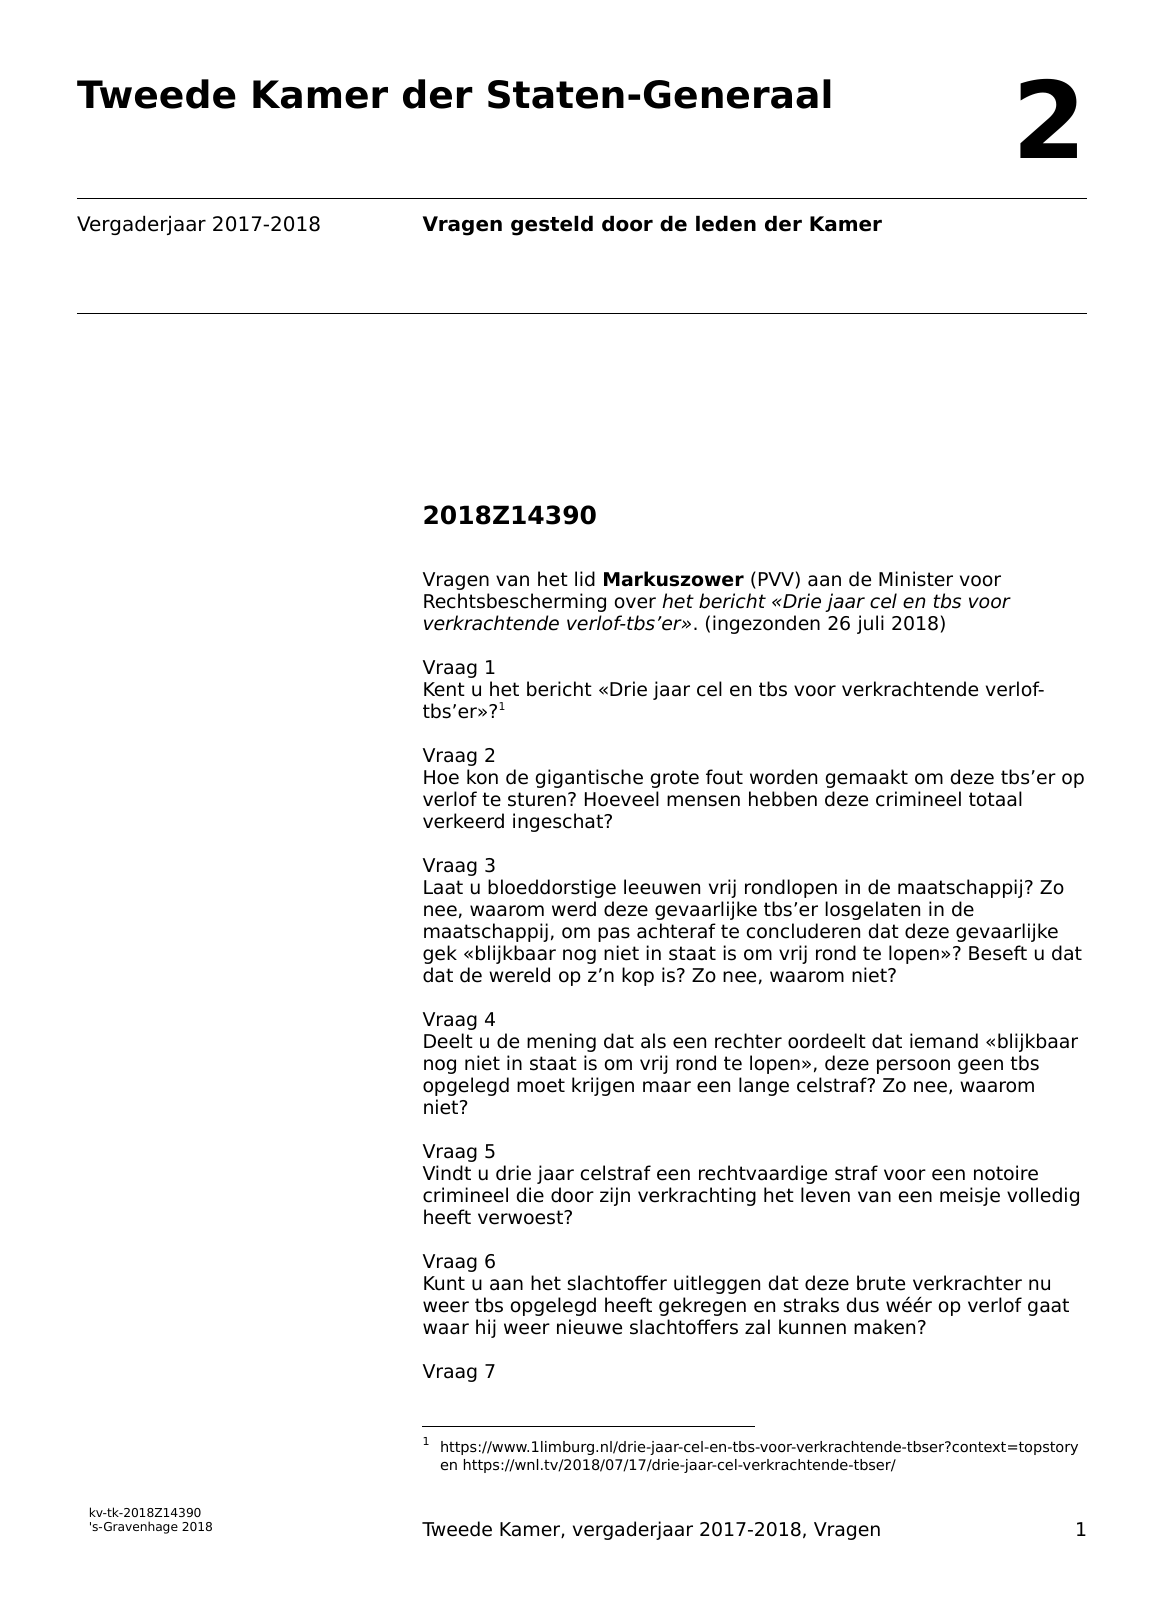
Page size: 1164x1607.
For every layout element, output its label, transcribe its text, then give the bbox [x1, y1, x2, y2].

text Vragen van het lid Markuszower (PVV) aan de Minister voor Rechtsbescherming over het bericht «Drie jaar cel en tbs voor verkrachtende verlof-tbs’er». (ingezonden 26 juli 2018) [422, 569, 1087, 635]
text Kent u het bericht «Drie jaar cel en tbs voor verkrachtende verlof-tbs’er»? [422, 679, 1087, 723]
text Kunt u aan het slachtoffer uitleggen dat deze brute verkrachter nu weer tbs opgelegd heeft gekregen en straks dus wéér op verlof gaat waar hij weer nieuwe slachtoffers zal kunnen maken? [422, 1273, 1087, 1339]
text https://www.1limburg.nl/drie-jaar-cel-en-tbs-voor-verkrachtende-tbser?context=topstory en https://wnl.tv/2018/07/17/drie-jaar-cel-verkrachtende-tbser/ [422, 1435, 1087, 1474]
text Hoe kon de gigantische grote fout worden gemaakt om deze tbs’er op verlof te sturen? Hoeveel mensen hebben deze crimineel totaal verkeerd ingeschat? [422, 767, 1087, 833]
text Laat u bloeddorstige leeuwen vrij rondlopen in de maatschappij? Zo nee, waarom werd deze gevaarlijke tbs’er losgelaten in de maatschappij, om pas achteraf te concluderen dat deze gevaarlijke gek «blijkbaar nog niet in staat is om vrij rond te lopen»? Beseft u dat dat de wereld op z’n kop is? Zo nee, waarom niet? [422, 877, 1087, 987]
text 2018Z14390 [422, 501, 1087, 531]
text Vraag 1 [422, 657, 1087, 679]
text Vraag 6 [422, 1251, 1087, 1273]
text Deelt u de mening dat als een rechter oordeelt dat iemand «blijkbaar nog niet in staat is om vrij rond te lopen», deze persoon geen tbs opgelegd moet krijgen maar een lange celstraf? Zo nee, waarom niet? [422, 1031, 1087, 1119]
text kv-tk-2018Z14390 [88, 1506, 323, 1520]
table_cell Vragen gesteld door de leden der Kamer [422, 199, 1087, 313]
table_header Tweede Kamer der Staten-Generaal [77, 59, 886, 198]
table_cell Vergaderjaar 2017-2018 [77, 199, 422, 313]
text Vraag 7 [422, 1361, 1087, 1383]
text Vraag 4 [422, 1009, 1087, 1031]
table_header 2 [886, 59, 1087, 198]
text 's-Gravenhage 2018 [88, 1520, 323, 1534]
text Vindt u drie jaar celstraf een rechtvaardige straf voor een notoire crimineel die door zijn verkrachting het leven van een meisje volledig heeft verwoest? [422, 1163, 1087, 1229]
text Vraag 5 [422, 1141, 1087, 1163]
text Vraag 3 [422, 855, 1087, 877]
text Vraag 2 [422, 745, 1087, 767]
